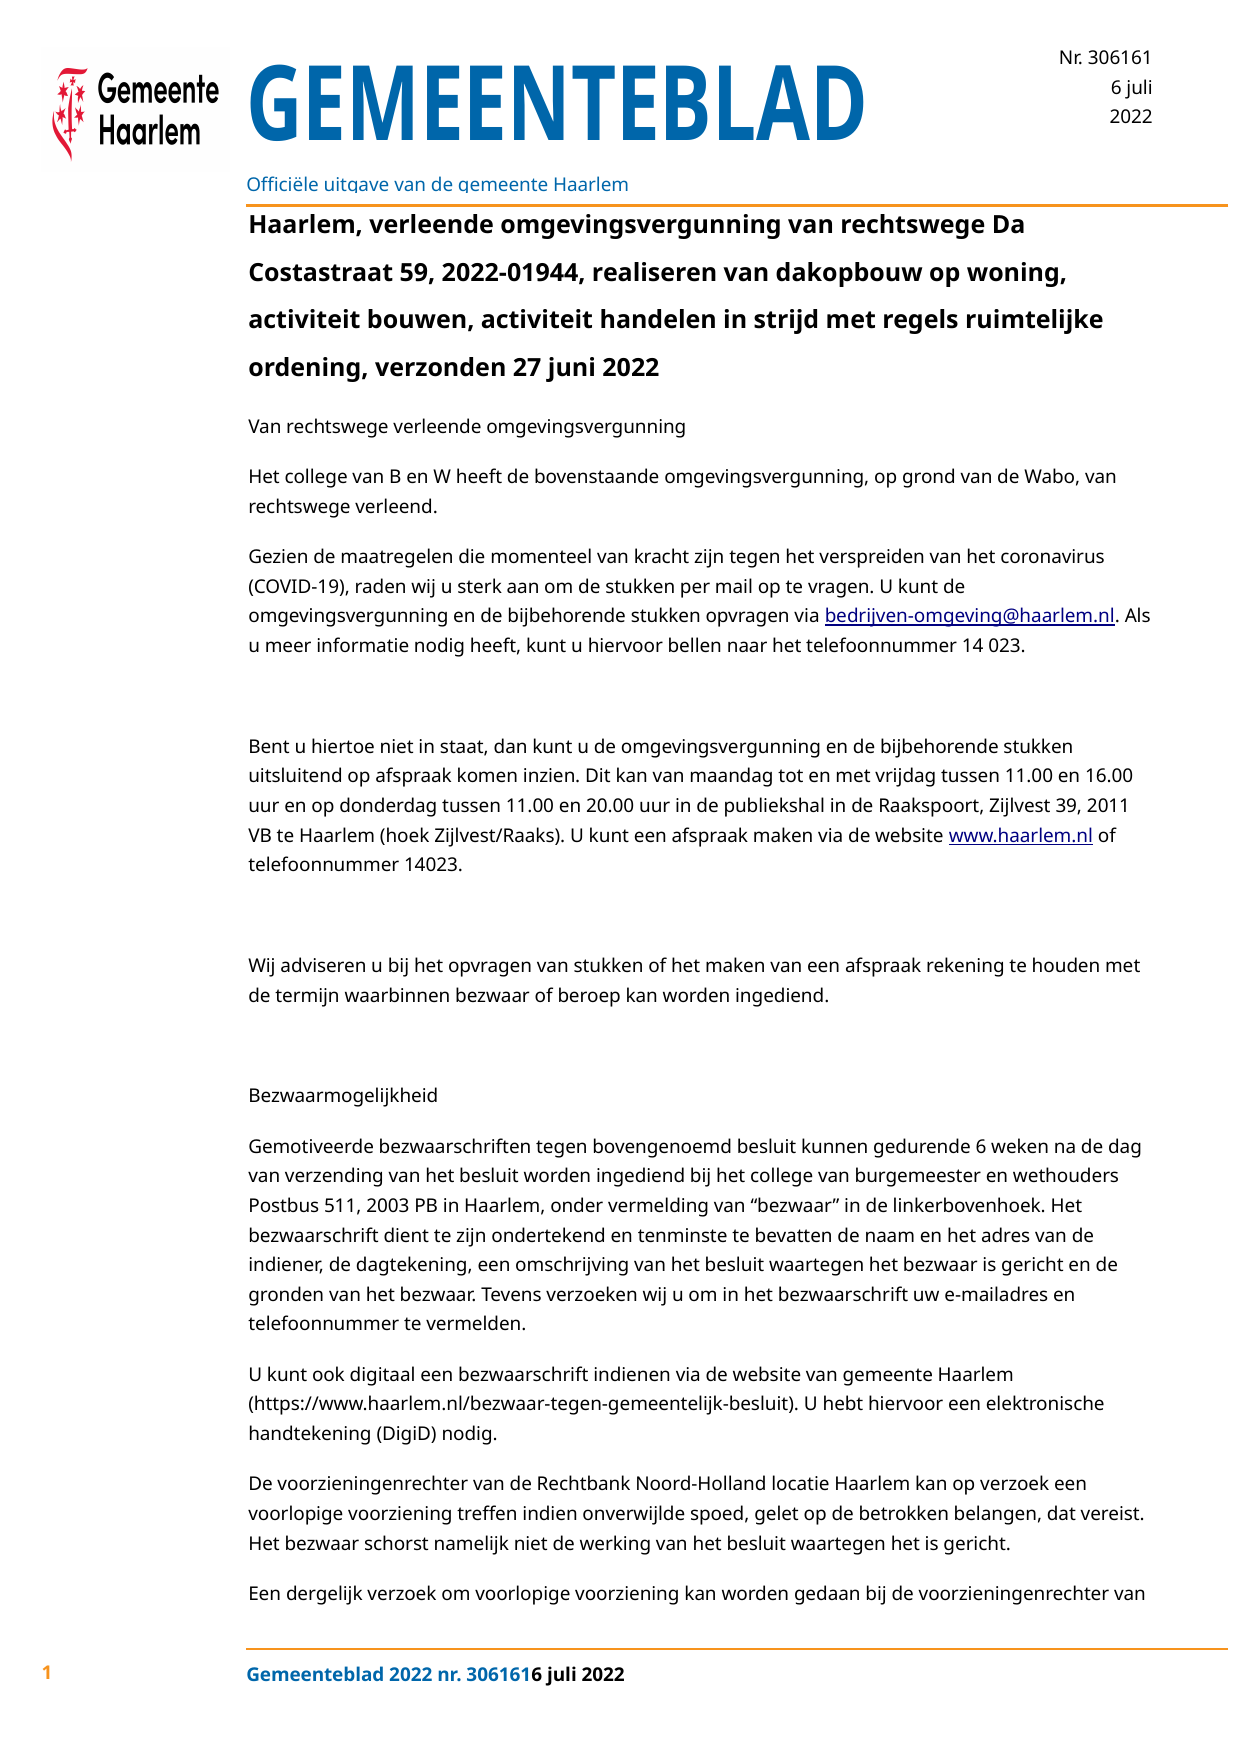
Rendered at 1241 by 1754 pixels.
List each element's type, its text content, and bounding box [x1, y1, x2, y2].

text Van rechtswege verleende omgevingsvergunning [248, 413, 1152, 439]
text Een dergelijk verzoek om voorlopige voorziening kan worden gedaan bij de voorzieningenrechter van [248, 1580, 1152, 1606]
text Wij adviseren u bij het opvragen van stukken of het maken van een afspraak rekening te houden met de termijn waarbinnen bezwaar of beroep kan worden ingediend. [248, 952, 1152, 1008]
text Haarlem, verleende omgevingsvergunning van rechtswege Da Costastraat 59, 2022-01944, realiseren van dakopbouw op woning, activiteit bouwen, activiteit handelen in strijd met regels ruimtelijke ordening, verzonden 27 juni 2022 [248, 207, 1152, 384]
text De voorzieningenrechter van de Rechtbank Noord-Holland locatie Haarlem kan op verzoek een voorlopige voorziening treffen indien onverwijlde spoed, gelet op de betrokken belangen, dat vereist. Het bezwaar schorst namelijk niet de werking van het besluit waartegen het is gericht. [248, 1471, 1152, 1556]
text Gezien de maatregelen die momenteel van kracht zijn tegen het verspreiden van het coronavirus (COVID-19), raden wij u sterk aan om de stukken per mail op te vragen. U kunt de omgevingsvergunning en de bijbehorende stukken opvragen via bedrijven-omgeving@haarlem.nl. Als u meer informatie nodig heeft, kunt u hiervoor bellen naar het telefoonnummer 14 023. [248, 543, 1152, 658]
text U kunt ook digitaal een bezwaarschrift indienen via de website van gemeente Haarlem (https://www.haarlem.nl/bezwaar-tegen-gemeentelijk-besluit). U hebt hiervoor een elektronische handtekening (DigiD) nodig. [248, 1361, 1152, 1446]
text Het college van B en W heeft de bovenstaande omgevingsvergunning, op grond van de Wabo, van rechtswege verleend. [248, 463, 1152, 519]
picture [41, 47, 231, 172]
text Bent u hiertoe niet in staat, dan kunt u de omgevingsvergunning en de bijbehorende stukken uitsluitend op afspraak komen inzien. Dit kan van maandag tot en met vrijdag tussen 11.00 en 16.00 uur en op donderdag tussen 11.00 en 20.00 uur in de publiekshal in de Raakspoort, Zijlvest 39, 2011 VB te Haarlem (hoek Zijlvest/Raaks). U kunt een afspraak maken via de website www.haarlem.nl of telefoonnummer 14023. [248, 733, 1152, 877]
text Gemotiveerde bezwaarschriften tegen bovengenoemd besluit kunnen gedurende 6 weken na de dag van verzending van het besluit worden ingediend bij het college van burgemeester en wethouders Postbus 511, 2003 PB in Haarlem, onder vermelding van “bezwaar” in de linkerbovenhoek. Het bezwaarschrift dient te zijn ondertekend en tenminste te bevatten de naam en het adres van de indiener, de dagtekening, een omschrijving van het besluit waartegen het bezwaar is gericht en de gronden van het bezwaar. Tevens verzoeken wij u om in het bezwaarschrift uw e-mailadres en telefoonnummer te vermelden. [248, 1133, 1152, 1336]
text Bezwaarmogelijkheid [248, 1083, 1152, 1108]
